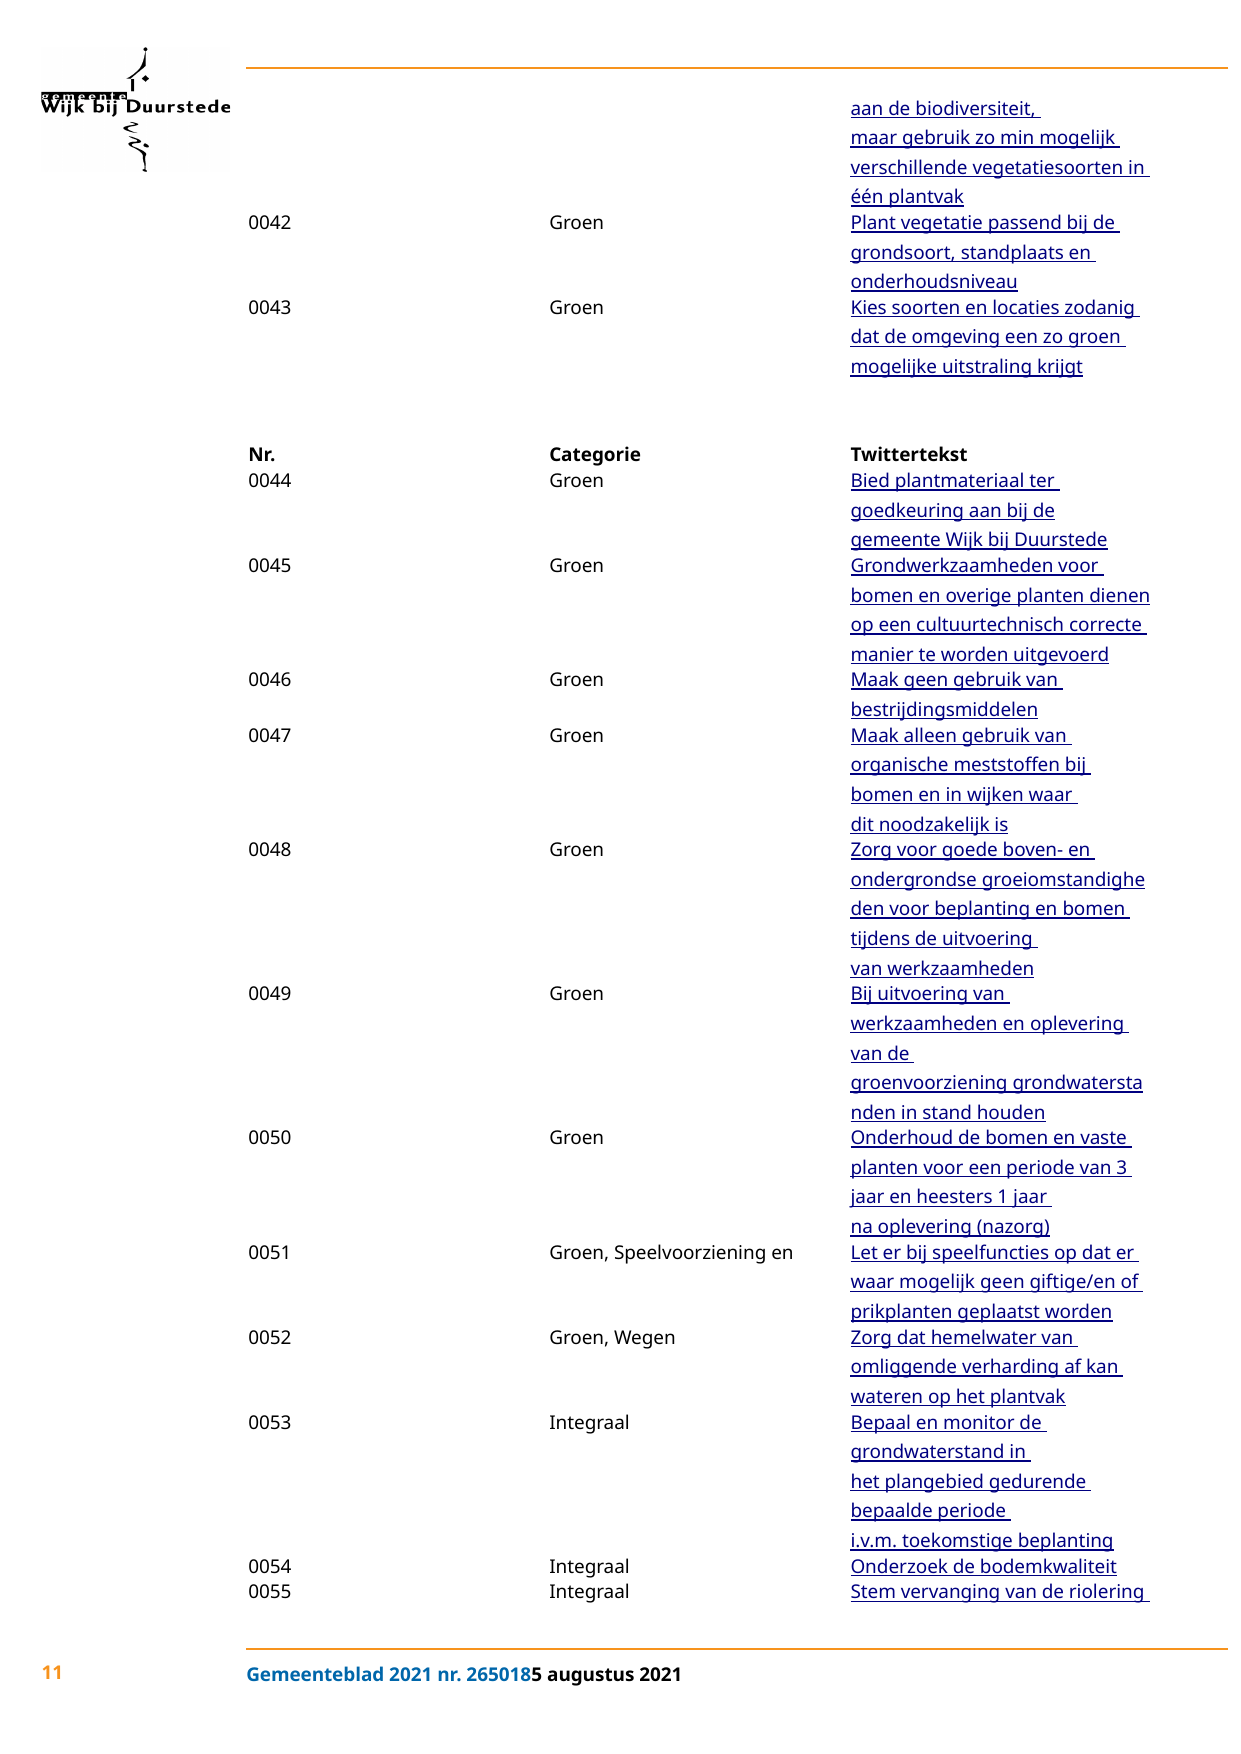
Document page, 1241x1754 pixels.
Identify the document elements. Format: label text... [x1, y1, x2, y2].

table_cell 0042 [248, 209, 549, 294]
table_cell Zorg voor goede boven- en ondergrondse groeiomstandigheden voor beplanting en bomen tijdens de uitvoering van werkzaamheden [850, 836, 1152, 981]
table_cell Onderhoud de bomen en vaste planten voor een periode van 3 jaar en heesters 1 jaar na oplevering (nazorg) [850, 1125, 1152, 1239]
table_cell 0047 [248, 722, 549, 836]
table_cell aan de biodiversiteit, maar gebruik zo min mogelijk verschillende vegetatiesoorten in één plantvak [850, 95, 1152, 209]
table_cell Groen [549, 209, 850, 294]
table_header Nr. [248, 442, 549, 467]
table_cell 0049 [248, 981, 549, 1124]
table_cell Kies soorten en locaties zodanig dat de omgeving een zo groen mogelijke uitstraling krijgt [850, 294, 1152, 379]
table_cell Zorg dat hemelwater van omliggende verharding af kan wateren op het plantvak [850, 1324, 1152, 1409]
table_cell Groen [549, 552, 850, 667]
picture [41, 47, 231, 172]
table_cell Groen [549, 294, 850, 379]
table_cell Bied plantmateriaal ter goedkeuring aan bij de gemeente Wijk bij Duurstede [850, 467, 1152, 552]
table_cell [248, 95, 549, 209]
table_cell 0048 [248, 836, 549, 981]
table_cell 0051 [248, 1239, 549, 1324]
table_cell 0055 [248, 1579, 549, 1604]
table_cell Groen, Wegen [549, 1324, 850, 1409]
table_cell 0054 [248, 1553, 549, 1579]
table_cell Maak alleen gebruik van organische meststoffen bij bomen en in wijken waar dit noodzakelijk is [850, 722, 1152, 836]
table_cell Integraal [549, 1579, 850, 1604]
table_cell Groen [549, 467, 850, 552]
table_cell Bepaal en monitor de grondwaterstand in het plangebied gedurende bepaalde periode i.v.m. toekomstige beplanting [850, 1409, 1152, 1553]
table_cell 0043 [248, 294, 549, 379]
table_cell Groen [549, 667, 850, 722]
table_cell 0044 [248, 467, 549, 552]
table_cell Integraal [549, 1409, 850, 1553]
table_cell 0050 [248, 1125, 549, 1239]
table_header Twittertekst [850, 442, 1152, 467]
table_cell Plant vegetatie passend bij de grondsoort, standplaats en onderhoudsniveau [850, 209, 1152, 294]
table_cell Bij uitvoering van werkzaamheden en oplevering van de groenvoorziening grondwaterstanden in stand houden [850, 981, 1152, 1124]
table_cell Maak geen gebruik van bestrijdingsmiddelen [850, 667, 1152, 722]
table_header Categorie [549, 442, 850, 467]
table_cell Groen [549, 836, 850, 981]
table_cell Groen [549, 1125, 850, 1239]
table_cell 0052 [248, 1324, 549, 1409]
table_cell [549, 95, 850, 209]
table_cell Groen [549, 981, 850, 1124]
table_cell Integraal [549, 1553, 850, 1579]
table_cell 0046 [248, 667, 549, 722]
table_cell Grondwerkzaamheden voor bomen en overige planten dienen op een cultuurtechnisch correcte manier te worden uitgevoerd [850, 552, 1152, 667]
table_cell Groen, Speelvoorziening en [549, 1239, 850, 1324]
table_cell 0053 [248, 1409, 549, 1553]
table_cell Onderzoek de bodemkwaliteit [850, 1553, 1152, 1579]
table_cell Groen [549, 722, 850, 836]
table_cell Let er bij speelfuncties op dat er waar mogelijk geen giftige/en of prikplanten geplaatst worden [850, 1239, 1152, 1324]
table_cell Stem vervanging van de riolering [850, 1579, 1152, 1604]
table_cell 0045 [248, 552, 549, 667]
